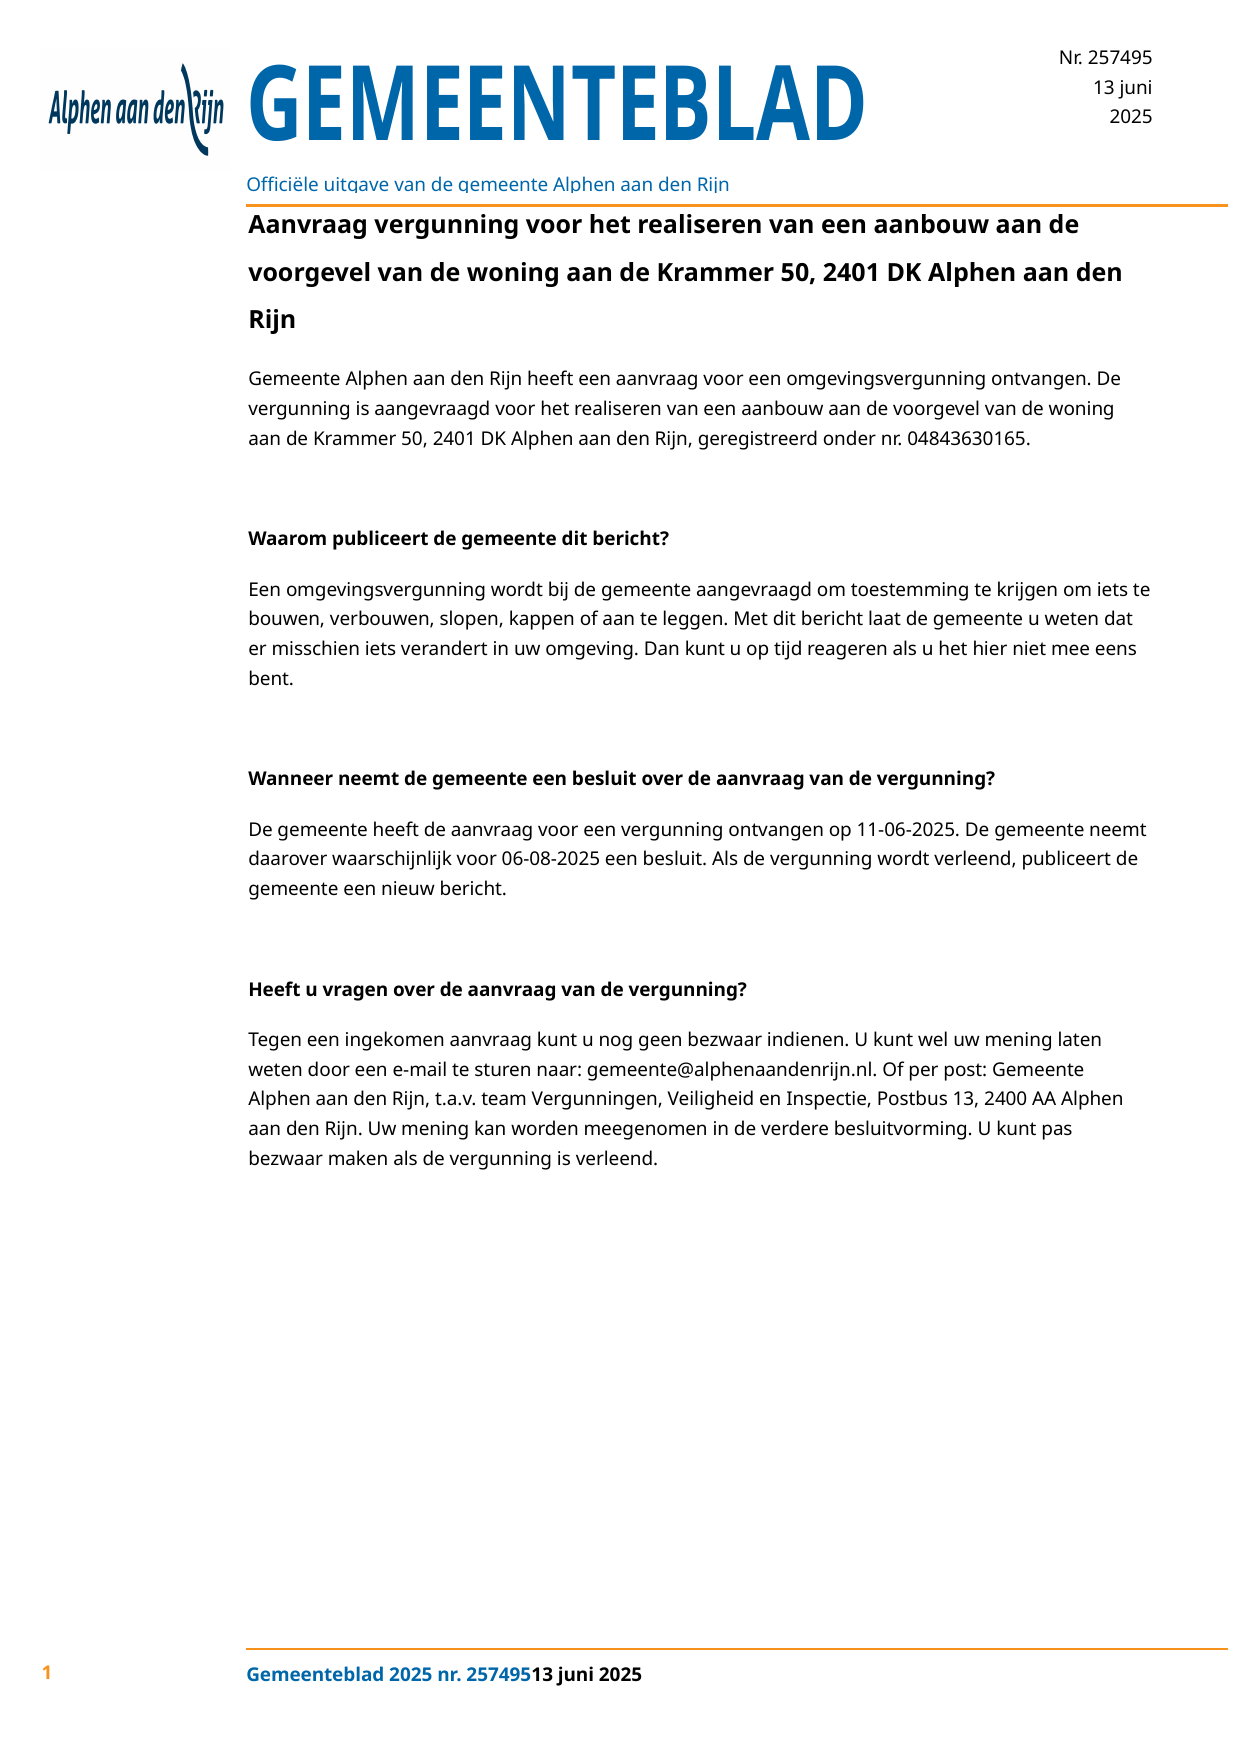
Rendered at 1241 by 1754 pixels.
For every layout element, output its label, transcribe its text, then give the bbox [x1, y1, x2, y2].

text De gemeente heeft de aanvraag voor een vergunning ontvangen op 11-06-2025. De gemeente neemt daarover waarschijnlijk voor 06-08-2025 een besluit. Als de vergunning wordt verleend, publiceert de gemeente een nieuw bericht. [248, 816, 1152, 901]
text Tegen een ingekomen aanvraag kunt u nog geen bezwaar indienen. U kunt wel uw mening laten weten door een e-mail te sturen naar: gemeente@alphenaandenrijn.nl. Of per post: Gemeente Alphen aan den Rijn, t.a.v. team Vergunningen, Veiligheid en Inspectie, Postbus 13, 2400 AA Alphen aan den Rijn. Uw mening kan worden meegenomen in de verdere besluitvorming. U kunt pas bezwaar maken als de vergunning is verleend. [248, 1026, 1152, 1170]
text Wanneer neemt de gemeente een besluit over de aanvraag van de vergunning? [248, 766, 1152, 791]
text Aanvraag vergunning voor het realiseren van een aanbouw aan de voorgevel van de woning aan de Krammer 50, 2401 DK Alphen aan den Rijn [248, 207, 1152, 336]
text Heeft u vragen over de aanvraag van de vergunning? [248, 976, 1152, 1002]
text Gemeente Alphen aan den Rijn heeft een aanvraag voor een omgevingsvergunning ontvangen. De vergunning is aangevraagd voor het realiseren van een aanbouw aan de voorgevel van de woning aan de Krammer 50, 2401 DK Alphen aan den Rijn, geregistreerd onder nr. 04843630165. [248, 366, 1152, 450]
text Een omgevingsvergunning wordt bij de gemeente aangevraagd om toestemming te krijgen om iets te bouwen, verbouwen, slopen, kappen of aan te leggen. Met dit bericht laat de gemeente u weten dat er misschien iets verandert in uw omgeving. Dan kunt u op tijd reageren als u het hier niet mee eens bent. [248, 576, 1152, 690]
text Waarom publiceert de gemeente dit bericht? [248, 526, 1152, 551]
picture [41, 47, 231, 172]
